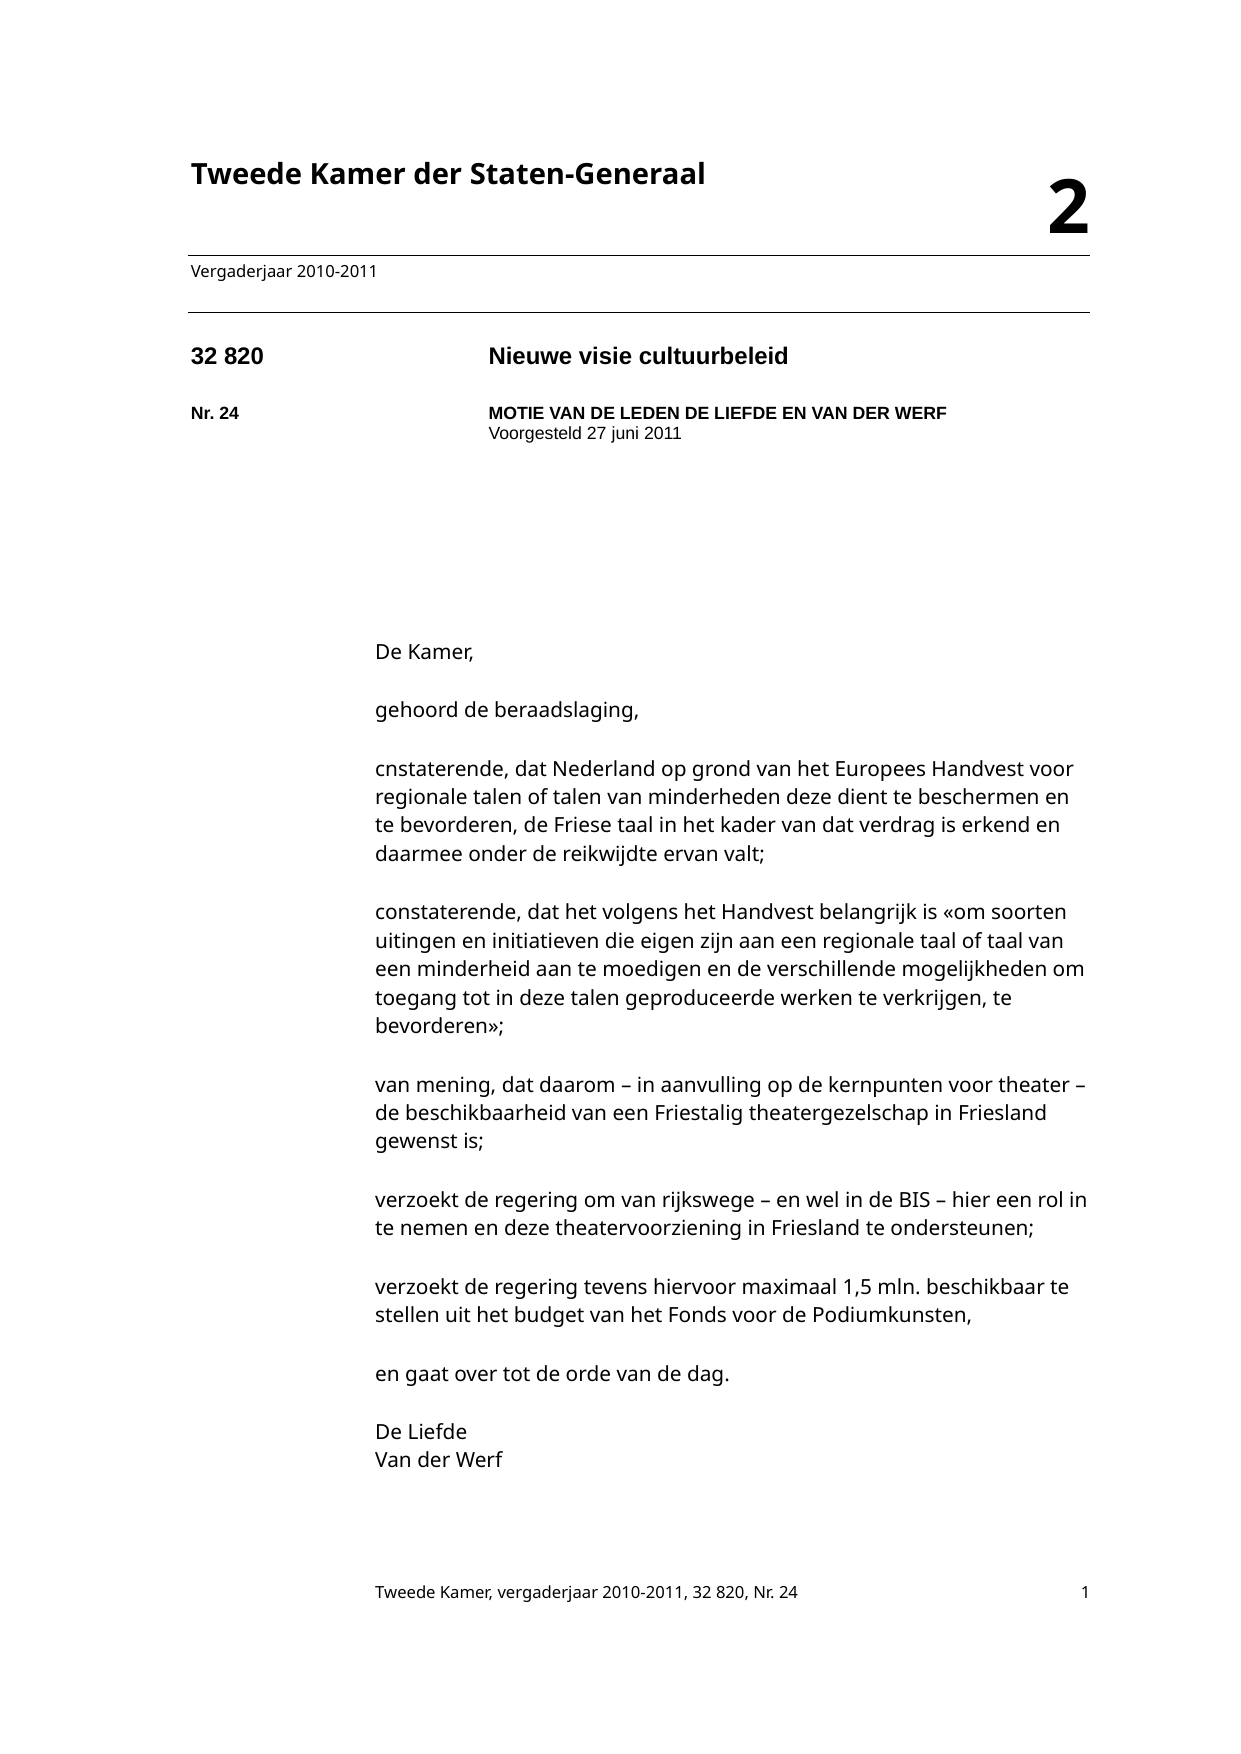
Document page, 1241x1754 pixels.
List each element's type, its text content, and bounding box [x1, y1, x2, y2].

table_cell MOTIE VAN DE LEDEN DE LIEFDE EN VAN DER WERF Voorgesteld 27 juni 2011 [485, 399, 1090, 518]
text De Kamer, [375, 637, 1090, 665]
text verzoekt de regering om van rijkswege – en wel in de BIS – hier een rol in te nemen en deze theatervoorziening in Friesland te ondersteunen; [375, 1185, 1090, 1242]
text constaterende, dat het volgens het Handvest belangrijk is «om soorten uitingen en initiatieven die eigen zijn aan een regionale taal of taal van een minderheid aan te moedigen en de verschillende mogelijkheden om toegang tot in deze talen geproduceerde werken te verkrijgen, te bevorderen»; [375, 897, 1090, 1040]
table_header 2 [910, 150, 1090, 255]
text Van der Werf [375, 1446, 1090, 1474]
text van mening, dat daarom – in aanvulling op de kernpunten voor theater – de beschikbaarheid van een Friestalig theatergezelschap in Friesland gewenst is; [375, 1070, 1090, 1155]
text verzoekt de regering tevens hiervoor maximaal 1,5 mln. beschikbaar te stellen uit het budget van het Fonds voor de Podiumkunsten, [375, 1272, 1090, 1329]
table_cell Vergaderjaar 2010-2011 [188, 256, 485, 312]
table_header Tweede Kamer der Staten-Generaal [188, 150, 909, 255]
table_cell 32 820 [188, 339, 485, 399]
text gehoord de beraadslaging, [375, 695, 1090, 724]
table_cell [485, 256, 1090, 312]
table_cell Nieuwe visie cultuurbeleid [485, 339, 1090, 399]
text De Liefde [375, 1417, 1090, 1446]
text cnstaterende, dat Nederland op grond van het Europees Handvest voor regionale talen of talen van minderheden deze dient te beschermen en te bevorderen, de Friese taal in het kader van dat verdrag is erkend en daarmee onder de reikwijdte ervan valt; [375, 754, 1090, 867]
table_cell [485, 313, 1090, 339]
table_cell Nr. 24 [188, 399, 485, 518]
text en gaat over tot de orde van de dag. [375, 1359, 1090, 1387]
table_cell [188, 313, 485, 339]
